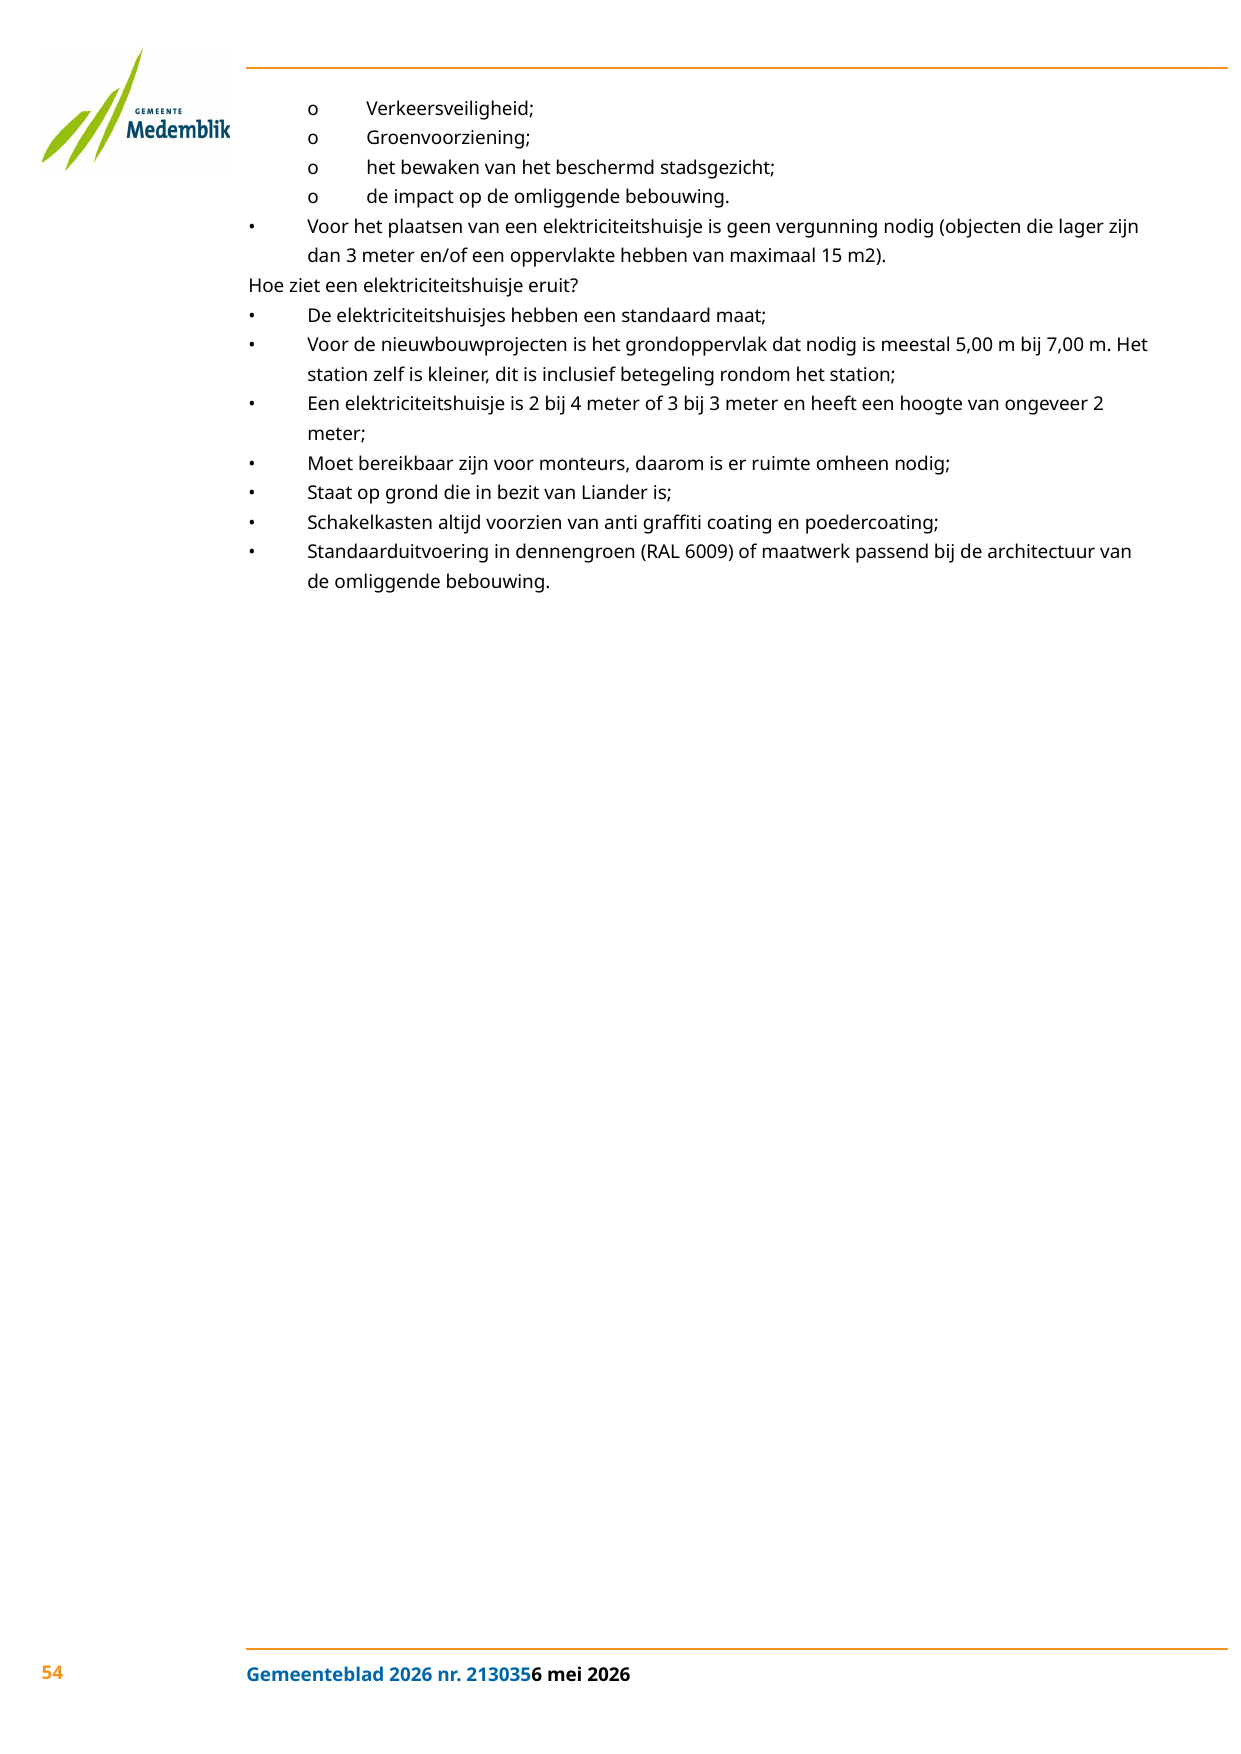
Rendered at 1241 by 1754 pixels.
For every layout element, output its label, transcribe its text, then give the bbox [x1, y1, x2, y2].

list Een elektriciteitshuisje is 2 bij 4 meter of 3 bij 3 meter en heeft een hoogte van ongeveer 2 meter; [248, 391, 1152, 446]
list Voor de nieuwbouwprojecten is het grondoppervlak dat nodig is meestal 5,00 m bij 7,00 m. Het station zelf is kleiner, dit is inclusief betegeling rondom het station; [248, 331, 1152, 387]
list Groenvoorziening; [307, 124, 1152, 150]
text Hoe ziet een elektriciteitshuisje eruit? [248, 272, 1152, 298]
list De elektriciteitshuisjes hebben een standaard maat; [248, 302, 1152, 328]
list Moet bereikbaar zijn voor monteurs, daarom is er ruimte omheen nodig; [248, 450, 1152, 476]
list het bewaken van het beschermd stadsgezicht; [307, 154, 1152, 180]
list Voor het plaatsen van een elektriciteitshuisje is geen vergunning nodig (objecten die lager zijn dan 3 meter en/of een oppervlakte hebben van maximaal 15 m2). [248, 213, 1152, 268]
list Verkeersveiligheid; [307, 95, 1152, 121]
list de impact op de omliggende bebouwing. [307, 183, 1152, 209]
list Schakelkasten altijd voorzien van anti graffiti coating en poedercoating; [248, 509, 1152, 535]
picture [41, 47, 231, 172]
list Staat op grond die in bezit van Liander is; [248, 479, 1152, 505]
list Standaarduitvoering in dennengroen (RAL 6009) of maatwerk passend bij de architectuur van de omliggende bebouwing. [248, 538, 1152, 594]
